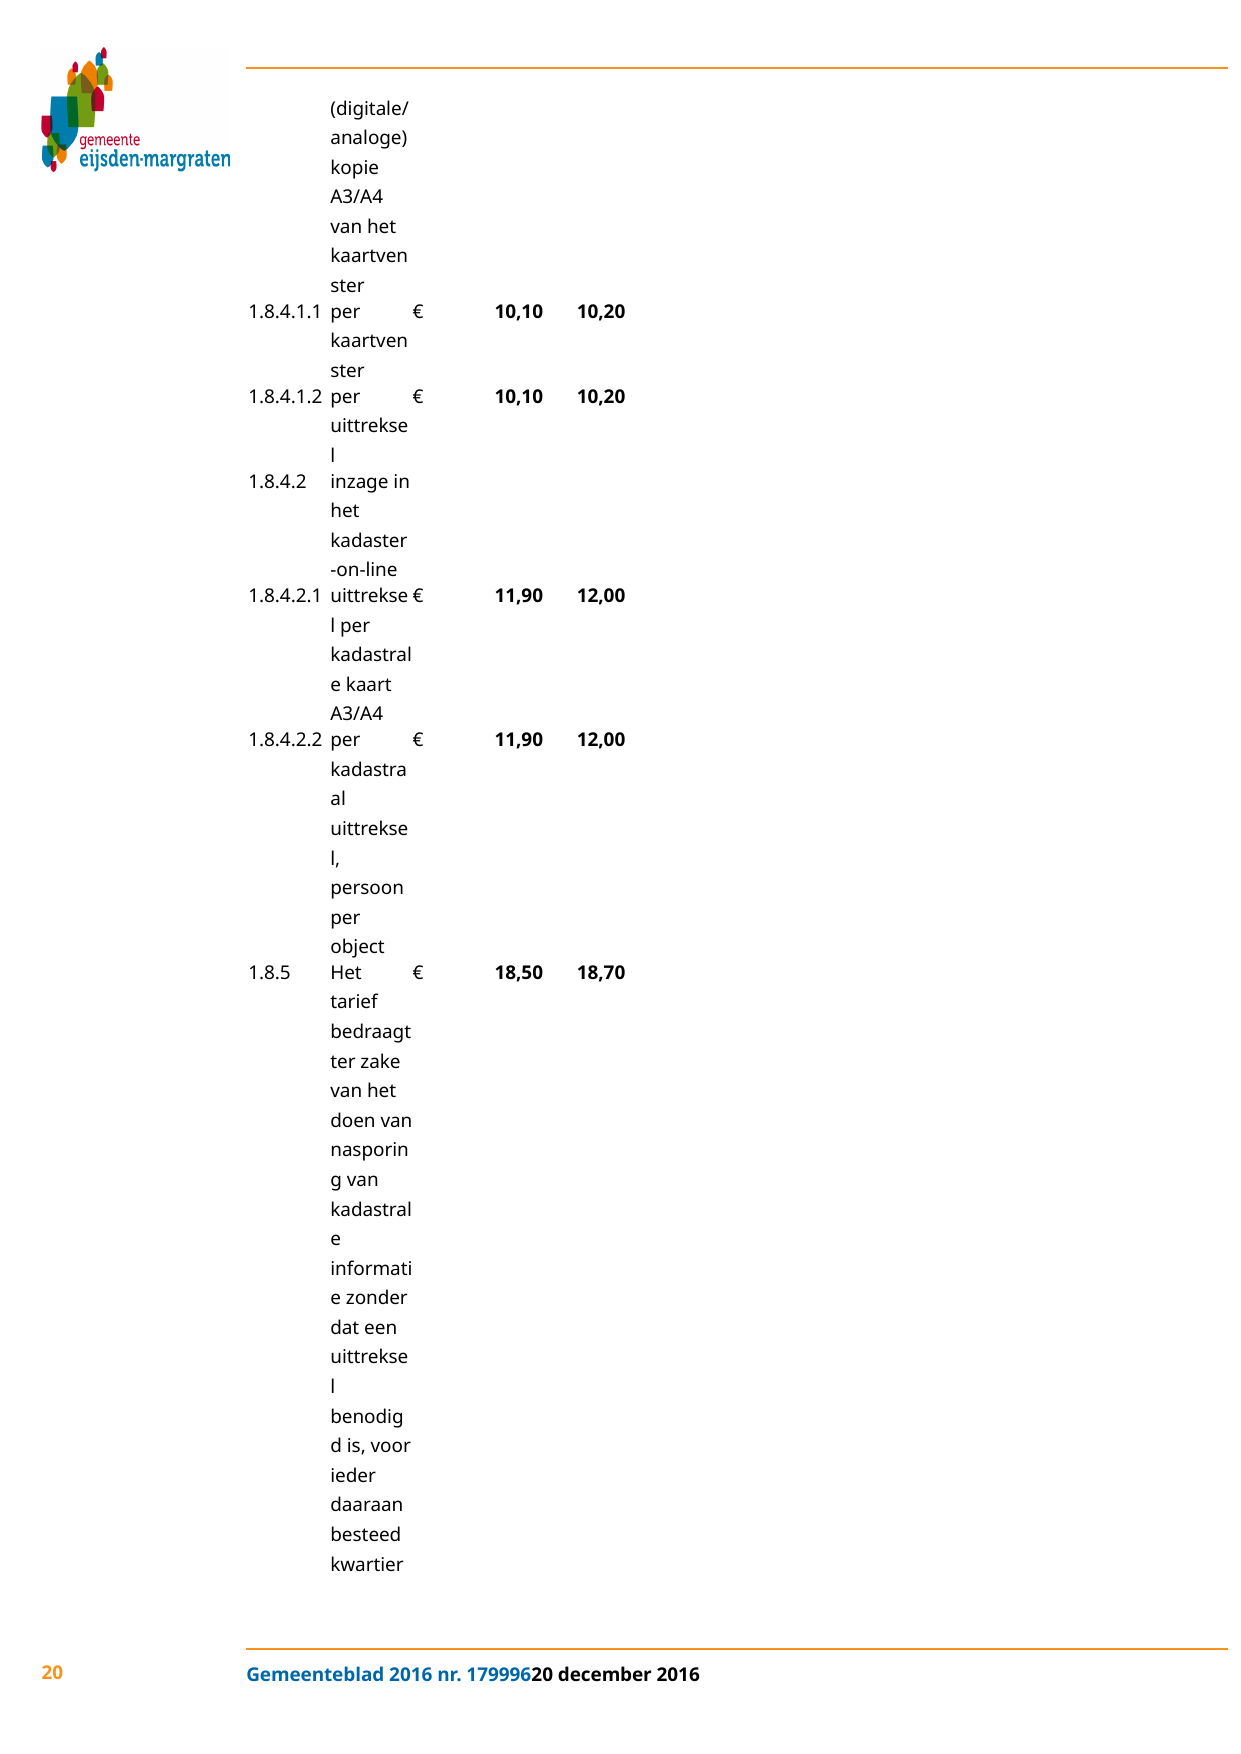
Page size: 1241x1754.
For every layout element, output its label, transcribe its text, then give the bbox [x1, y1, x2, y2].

table_cell per kadastraal uittreksel, persoon per object [330, 726, 412, 959]
table_cell Het tarief bedraagt ter zake van het doen van nasporing van kadastrale informatie zonder dat een uittreksel benodigd is, voor ieder daaraan besteed kwartier [330, 959, 412, 1577]
table_cell [412, 468, 494, 582]
table_cell € [412, 959, 494, 1577]
table_cell 1.8.4.2 [248, 468, 330, 582]
table_cell 10,10 [494, 383, 577, 468]
table_cell [412, 1577, 494, 1602]
table_cell uittreksel per kadastrale kaart A3/A4 [330, 582, 412, 726]
table_cell [248, 1577, 330, 1602]
table_cell € [412, 726, 494, 959]
table_cell per uittreksel [330, 383, 412, 468]
table_cell 10,20 [577, 383, 659, 468]
table_cell [577, 468, 659, 582]
table_cell 18,70 [577, 959, 659, 1577]
table_cell [248, 95, 330, 298]
table_cell 1.8.5 [248, 959, 330, 1577]
table_cell per kaartvenster [330, 298, 412, 383]
table_cell € [412, 582, 494, 726]
table_cell [577, 1577, 659, 1602]
table_cell 1.8.4.1.1 [248, 298, 330, 383]
table_cell 11,90 [494, 726, 577, 959]
table_cell 1.8.4.2.1 [248, 582, 330, 726]
table_cell 10,20 [577, 298, 659, 383]
table_cell 10,10 [494, 298, 577, 383]
table_cell 12,00 [577, 726, 659, 959]
table_cell [330, 1577, 412, 1602]
table_cell [577, 95, 659, 298]
picture [41, 47, 231, 172]
table_cell 1.8.4.2.2 [248, 726, 330, 959]
table_cell [494, 95, 577, 298]
table_cell € [412, 298, 494, 383]
table_cell [494, 468, 577, 582]
table_cell [412, 95, 494, 298]
table_cell 1.8.4.1.2 [248, 383, 330, 468]
table_cell 18,50 [494, 959, 577, 1577]
table_cell [494, 1577, 577, 1602]
table_cell inzage in het kadaster-on-line [330, 468, 412, 582]
table_cell (digitale/analoge) kopie A3/A4 van het kaartvenster [330, 95, 412, 298]
table_cell 12,00 [577, 582, 659, 726]
table_cell € [412, 383, 494, 468]
table_cell 11,90 [494, 582, 577, 726]
